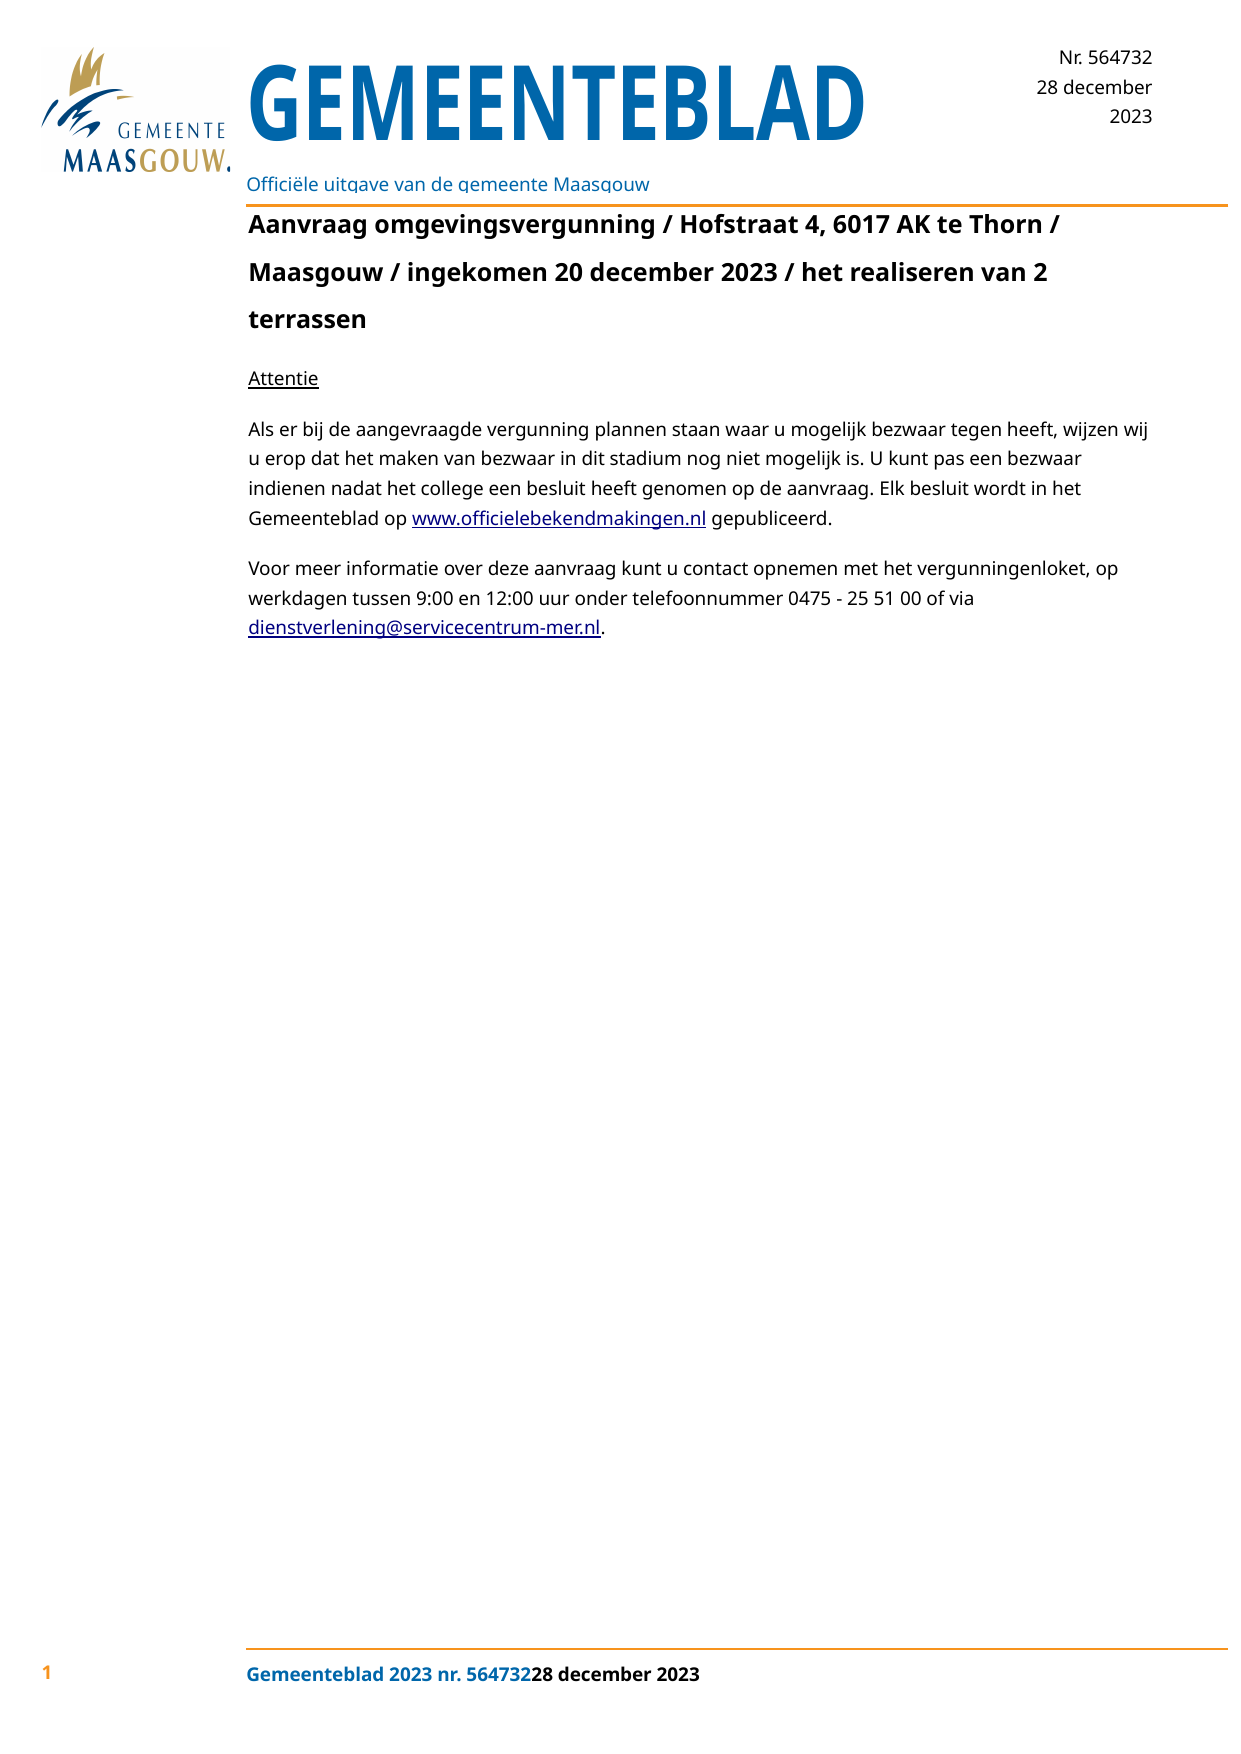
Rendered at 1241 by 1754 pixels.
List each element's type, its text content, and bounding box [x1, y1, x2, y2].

text Attentie [248, 366, 1152, 391]
picture [41, 47, 231, 172]
text Aanvraag omgevingsvergunning / Hofstraat 4, 6017 AK te Thorn / Maasgouw / ingekomen 20 december 2023 / het realiseren van 2 terrassen [248, 207, 1152, 336]
text Voor meer informatie over deze aanvraag kunt u contact opnemen met het vergunningenloket, op werkdagen tussen 9:00 en 12:00 uur onder telefoonnummer 0475 - 25 51 00 of via dienstverlening@servicecentrum-mer.nl. [248, 555, 1152, 640]
text Als er bij de aangevraagde vergunning plannen staan waar u mogelijk bezwaar tegen heeft, wijzen wij u erop dat het maken van bezwaar in dit stadium nog niet mogelijk is. U kunt pas een bezwaar indienen nadat het college een besluit heeft genomen op de aanvraag. Elk besluit wordt in het Gemeenteblad op www.officielebekendmakingen.nl gepubliceerd. [248, 416, 1152, 530]
